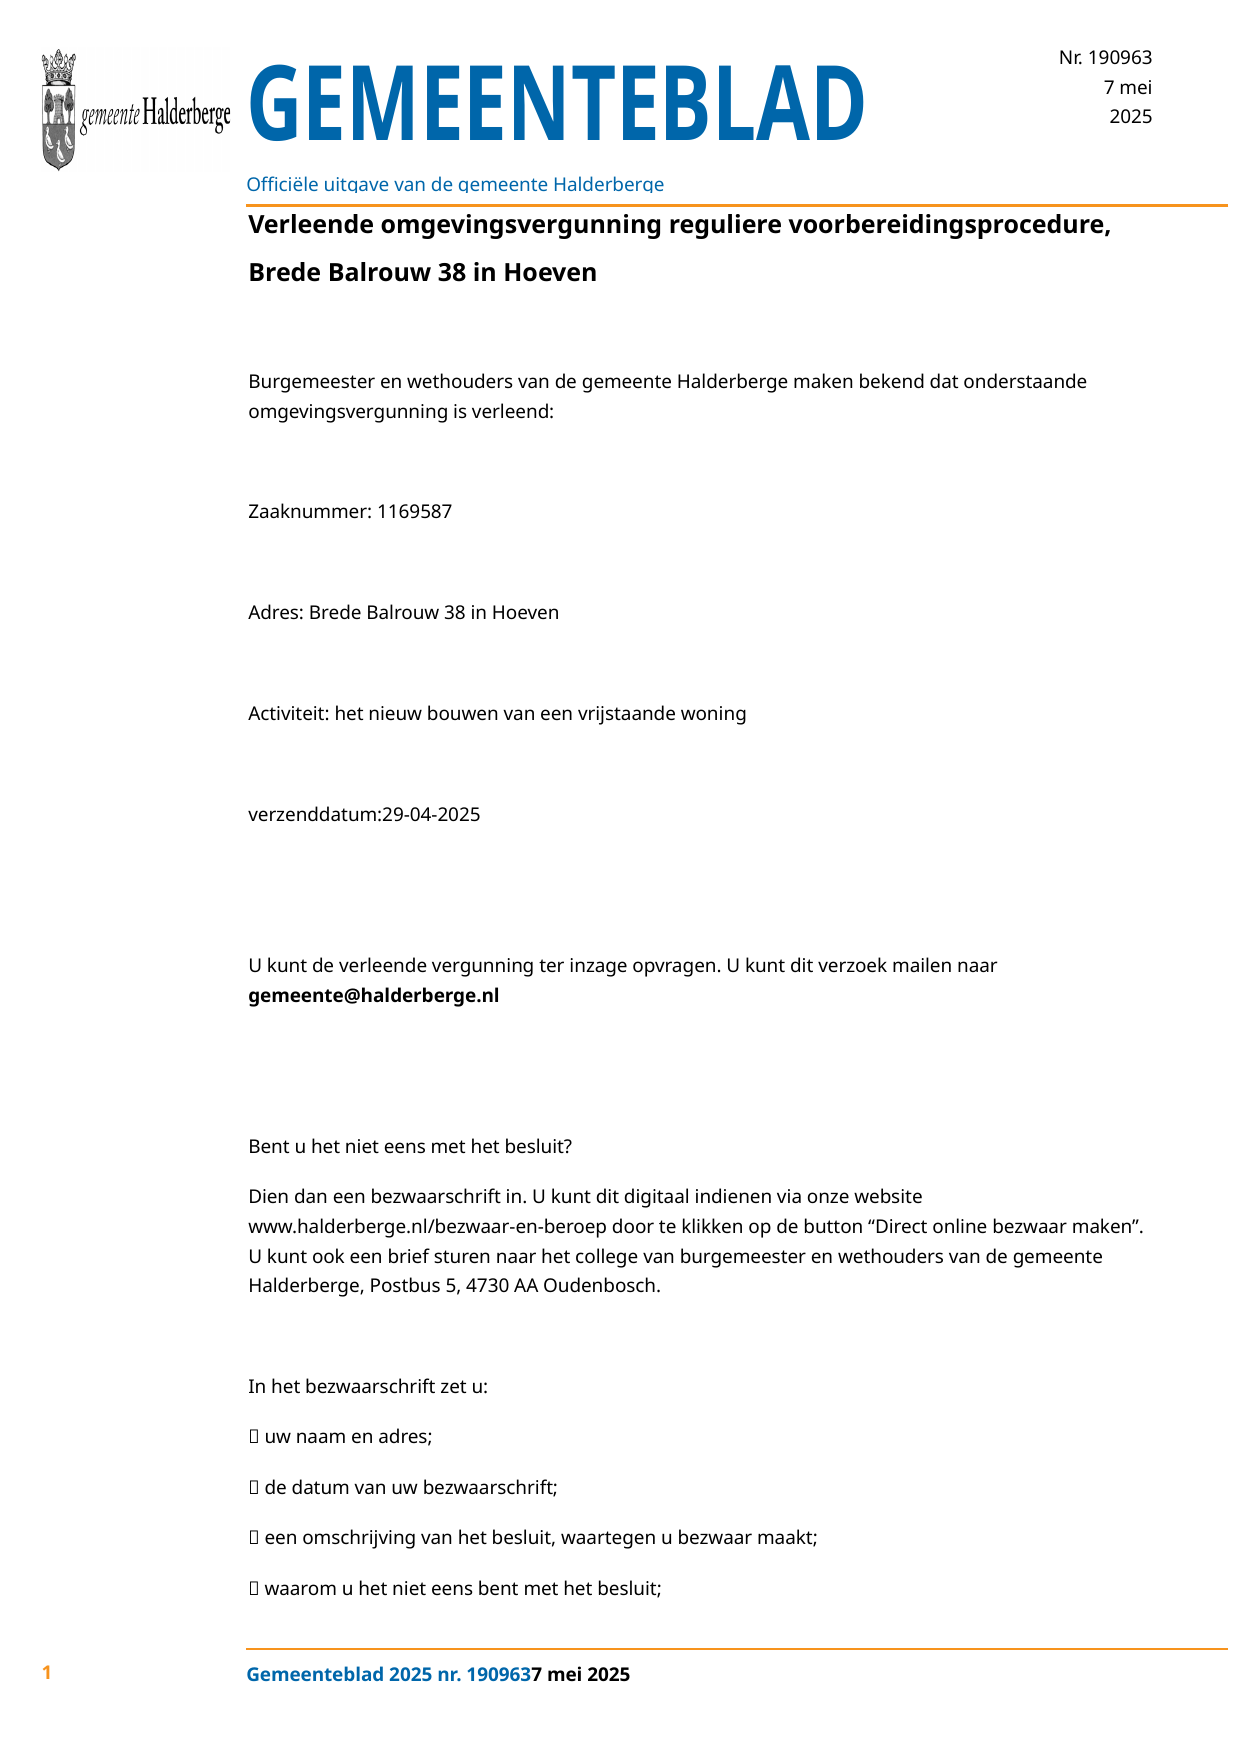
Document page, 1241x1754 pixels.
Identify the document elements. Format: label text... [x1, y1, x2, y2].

text  uw naam en adres; [248, 1424, 1152, 1449]
text Burgemeester en wethouders van de gemeente Halderberge maken bekend dat onderstaande omgevingsvergunning is verleend: [248, 368, 1152, 424]
text U kunt de verleende vergunning ter inzage opvragen. U kunt dit verzoek mailen naar gemeente@halderberge.nl [248, 952, 1152, 1008]
text Zaaknummer: 1169587 [248, 499, 1152, 524]
text Adres: Brede Balrouw 38 in Hoeven [248, 599, 1152, 625]
text In het bezwaarschrift zet u: [248, 1373, 1152, 1399]
text Activiteit: het nieuw bouwen van een vrijstaande woning [248, 700, 1152, 726]
text verzenddatum:29-04-2025 [248, 801, 1152, 827]
text Dien dan een bezwaarschrift in. U kunt dit digitaal indienen via onze website www.halderberge.nl/bezwaar-en-beroep door te klikken op de button “Direct online bezwaar maken”. U kunt ook een brief sturen naar het college van burgemeester en wethouders van de gemeente Halderberge, Postbus 5, 4730 AA Oudenbosch. [248, 1184, 1152, 1298]
text Bent u het niet eens met het besluit? [248, 1133, 1152, 1159]
text Verleende omgevingsvergunning reguliere voorbereidingsprocedure, Brede Balrouw 38 in Hoeven [248, 207, 1152, 288]
text  de datum van uw bezwaarschrift; [248, 1474, 1152, 1500]
text  waarom u het niet eens bent met het besluit; [248, 1575, 1152, 1601]
picture [41, 47, 231, 172]
text  een omschrijving van het besluit, waartegen u bezwaar maakt; [248, 1524, 1152, 1550]
